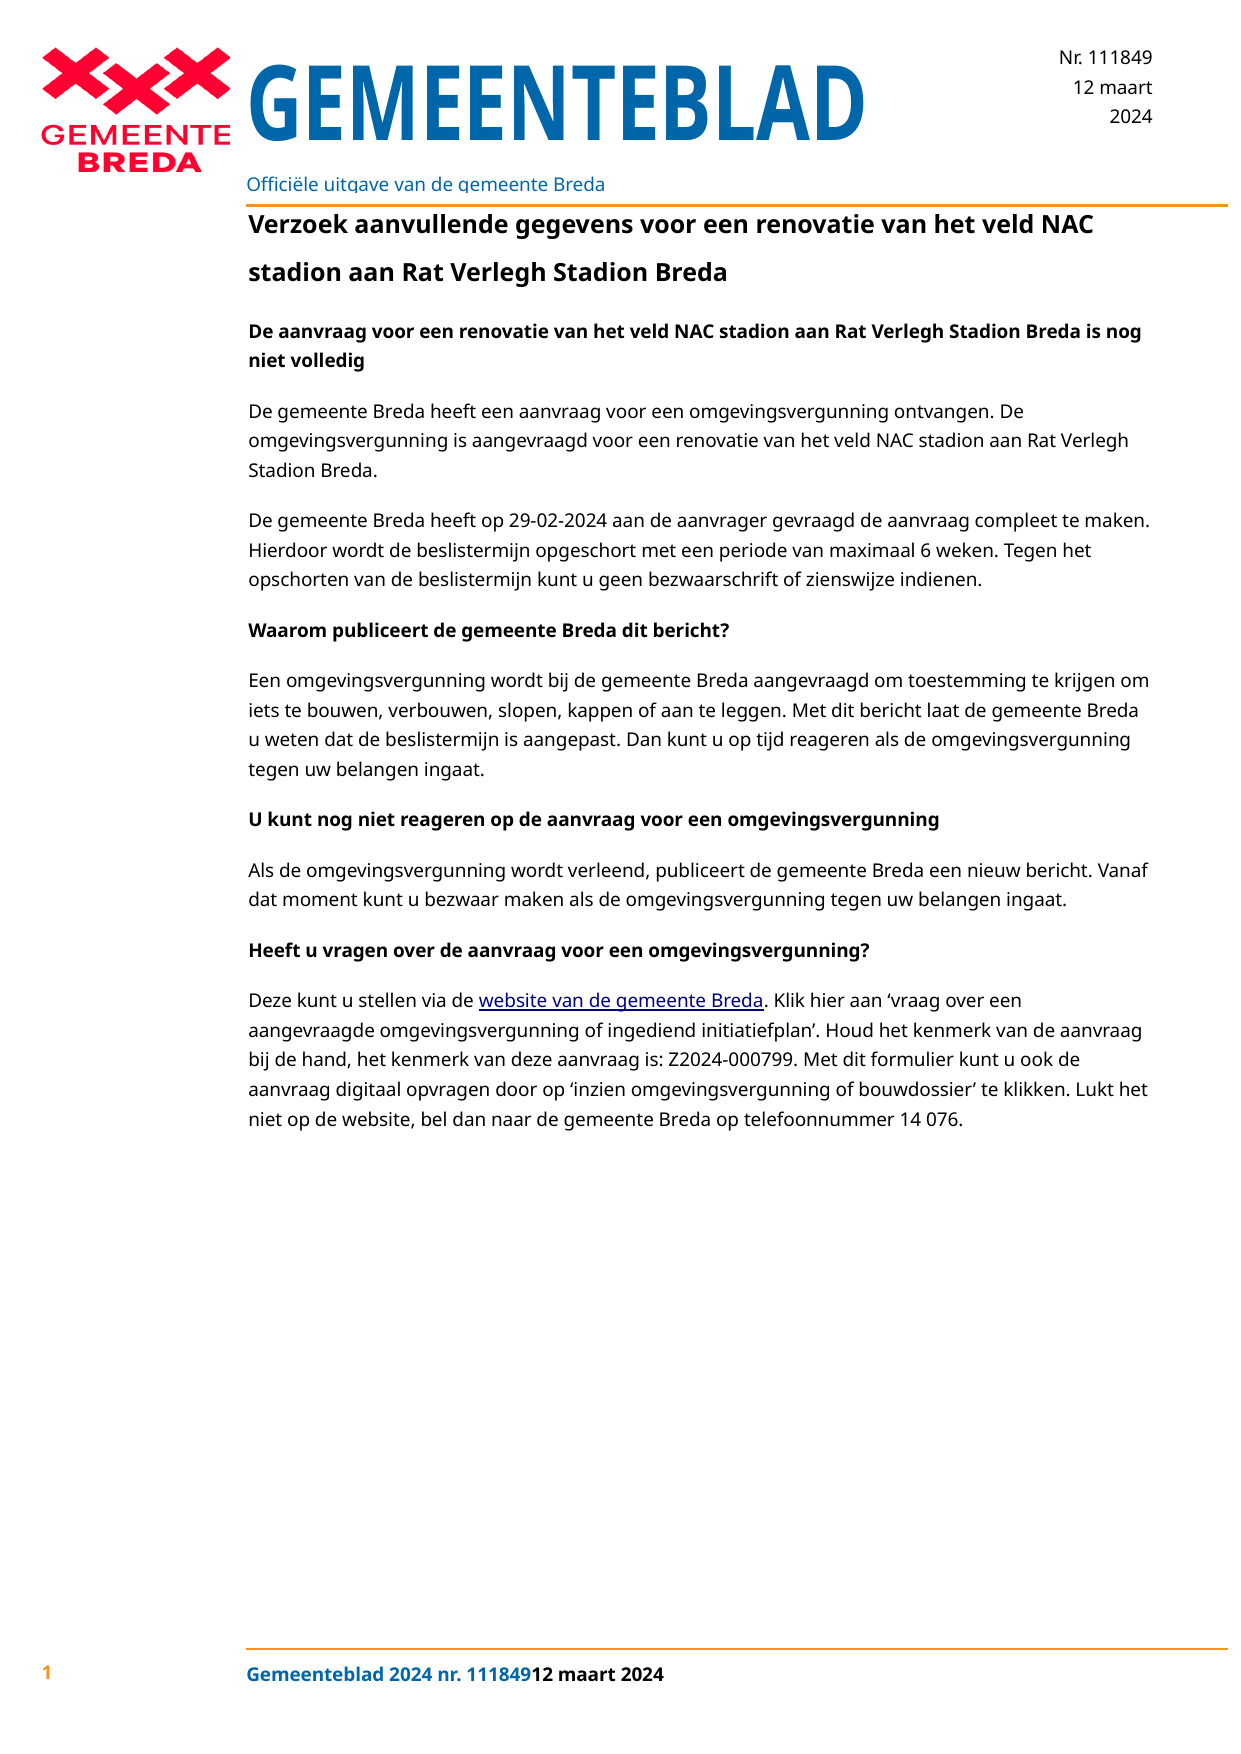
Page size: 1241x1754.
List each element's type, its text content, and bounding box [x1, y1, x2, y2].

text Verzoek aanvullende gegevens voor een renovatie van het veld NAC stadion aan Rat Verlegh Stadion Breda [248, 207, 1152, 288]
text De gemeente Breda heeft op 29-02-2024 aan de aanvrager gevraagd de aanvraag compleet te maken. Hierdoor wordt de beslistermijn opgeschort met een periode van maximaal 6 weken. Tegen het opschorten van de beslistermijn kunt u geen bezwaarschrift of zienswijze indienen. [248, 507, 1152, 592]
picture [41, 47, 231, 172]
text De aanvraag voor een renovatie van het veld NAC stadion aan Rat Verlegh Stadion Breda is nog niet volledig [248, 318, 1152, 373]
text U kunt nog niet reageren op de aanvraag voor een omgevingsvergunning [248, 807, 1152, 832]
text Als de omgevingsvergunning wordt verleend, publiceert de gemeente Breda een nieuw bericht. Vanaf dat moment kunt u bezwaar maken als de omgevingsvergunning tegen uw belangen ingaat. [248, 857, 1152, 912]
text De gemeente Breda heeft een aanvraag voor een omgevingsvergunning ontvangen. De omgevingsvergunning is aangevraagd voor een renovatie van het veld NAC stadion aan Rat Verlegh Stadion Breda. [248, 398, 1152, 483]
text Waarom publiceert de gemeente Breda dit bericht? [248, 617, 1152, 643]
text Deze kunt u stellen via de website van de gemeente Breda. Klik hier aan ‘vraag over een aangevraagde omgevingsvergunning of ingediend initiatiefplan’. Houd het kenmerk van de aanvraag bij de hand, het kenmerk van deze aanvraag is: Z2024-000799. Met dit formulier kunt u ook de aanvraag digitaal opvragen door op ‘inzien omgevingsvergunning of bouwdossier’ te klikken. Lukt het niet op de website, bel dan naar de gemeente Breda op telefoonnummer 14 076. [248, 987, 1152, 1132]
text Een omgevingsvergunning wordt bij de gemeente Breda aangevraagd om toestemming te krijgen om iets te bouwen, verbouwen, slopen, kappen of aan te leggen. Met dit bericht laat de gemeente Breda u weten dat de beslistermijn is aangepast. Dan kunt u op tijd reageren als de omgevingsvergunning tegen uw belangen ingaat. [248, 667, 1152, 782]
text Heeft u vragen over de aanvraag voor een omgevingsvergunning? [248, 937, 1152, 963]
